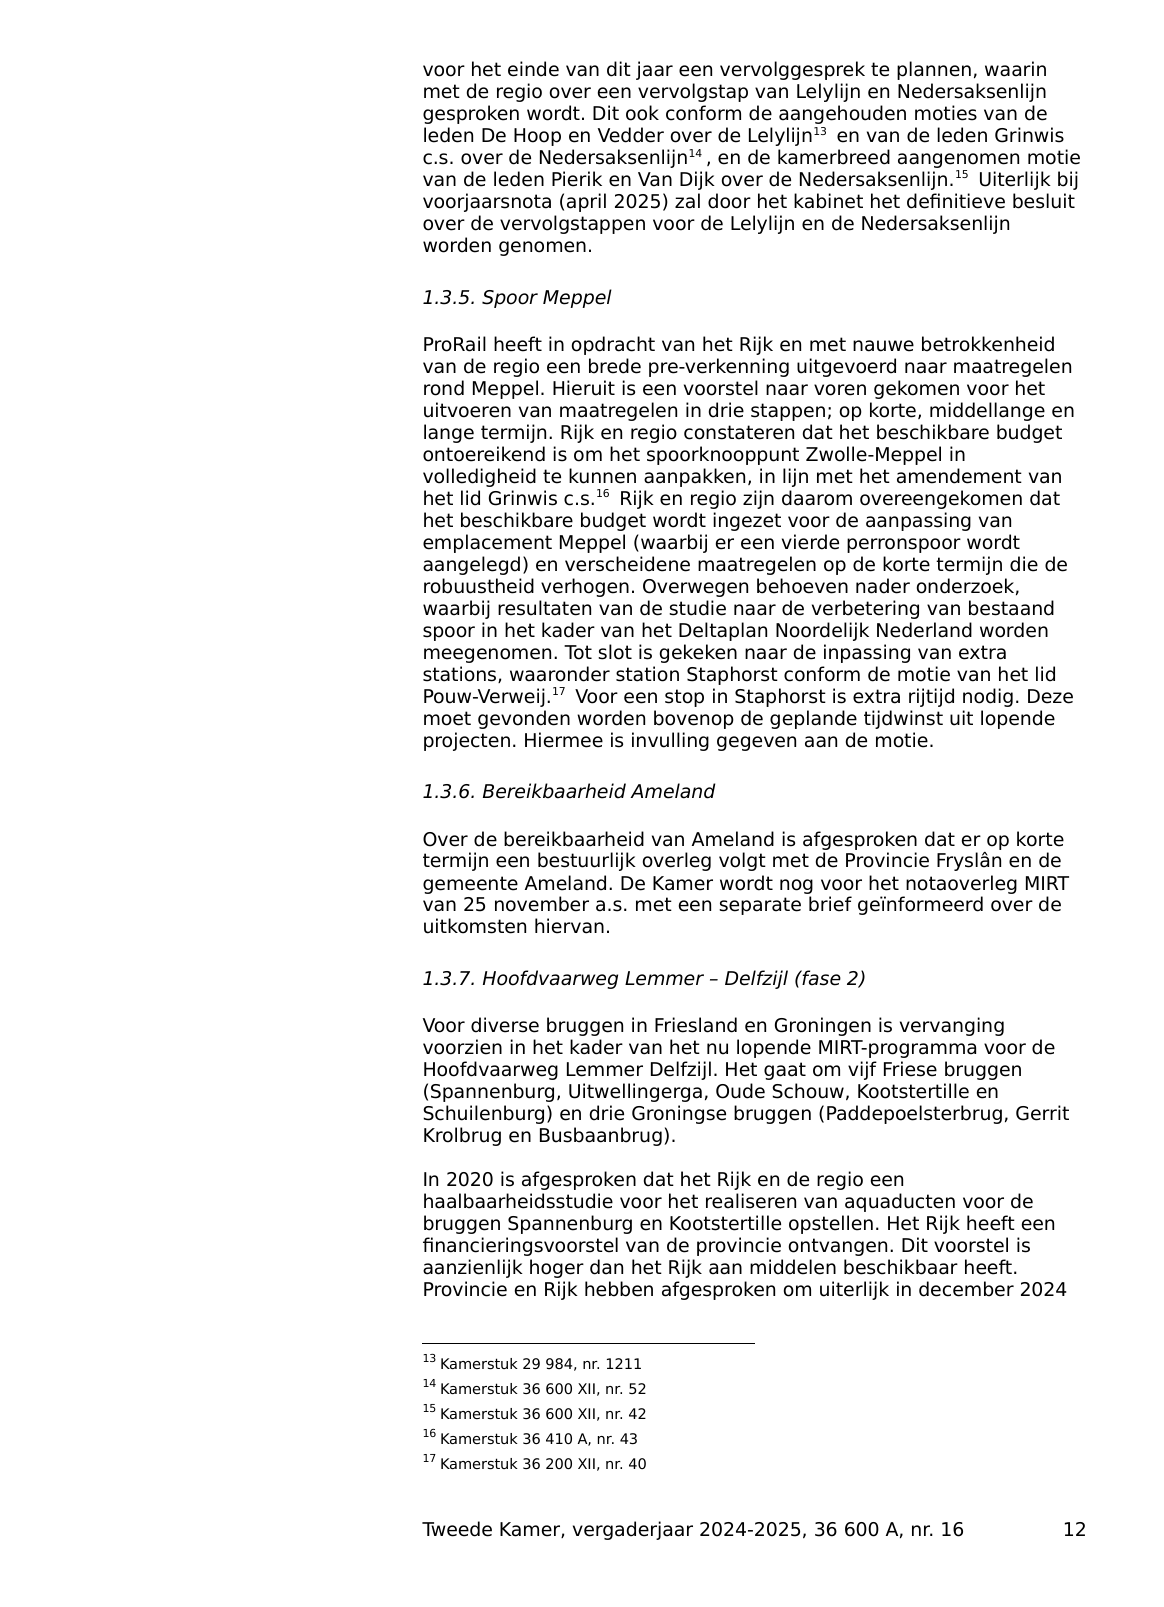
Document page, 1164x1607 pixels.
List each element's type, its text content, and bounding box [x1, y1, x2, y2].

text Over de bereikbaarheid van Ameland is afgesproken dat er op korte termijn een bestuurlijk overleg volgt met de Provincie Fryslân en de gemeente Ameland. De Kamer wordt nog voor het notaoverleg MIRT van 25 november a.s. met een separate brief geïnformeerd over de uitkomsten hiervan. [422, 828, 1087, 938]
text Voor diverse bruggen in Friesland en Groningen is vervanging voorzien in het kader van het nu lopende MIRT-programma voor de Hoofdvaarweg Lemmer Delfzijl. Het gaat om vijf Friese bruggen (Spannenburg, Uitwellingerga, Oude Schouw, Kootstertille en Schuilenburg) en drie Groningse bruggen (Paddepoelsterbrug, Gerrit Krolbrug en Busbaanbrug). [422, 1015, 1087, 1147]
subtitle 1.3.5. Spoor Meppel [422, 287, 1087, 309]
text Kamerstuk 36 600 XII, nr. 52 [422, 1377, 1087, 1399]
text Kamerstuk 29 984, nr. 1211 [422, 1352, 1087, 1374]
text Kamerstuk 36 410 A, nr. 43 [422, 1427, 1087, 1449]
text In 2020 is afgesproken dat het Rijk en de regio een haalbaarheidsstudie voor het realiseren van aquaducten voor de bruggen Spannenburg en Kootstertille opstellen. Het Rijk heeft een financieringsvoorstel van de provincie ontvangen. Dit voorstel is aanzienlijk hoger dan het Rijk aan middelen beschikbaar heeft. Provincie en Rijk hebben afgesproken om uiterlijk in december 2024 [422, 1169, 1087, 1301]
subtitle 1.3.7. Hoofdvaarweg Lemmer – Delfzijl (fase 2) [422, 968, 1087, 990]
text Kamerstuk 36 600 XII, nr. 42 [422, 1402, 1087, 1424]
text ProRail heeft in opdracht van het Rijk en met nauwe betrokkenheid van de regio een brede pre-verkenning uitgevoerd naar maatregelen rond Meppel. Hieruit is een voorstel naar voren gekomen voor het uitvoeren van maatregelen in drie stappen; op korte, middellange en lange termijn. Rijk en regio constateren dat het beschikbare budget ontoereikend is om het spoorknooppunt Zwolle-Meppel in volledigheid te kunnen aanpakken, in lijn met het amendement van het lid Grinwis c.s. Rijk en regio zijn daarom overeengekomen dat het beschikbare budget wordt ingezet voor de aanpassing van emplacement Meppel (waarbij er een vierde perronspoor wordt aangelegd) en verscheidene maatregelen op de korte termijn die de robuustheid verhogen. Overwegen behoeven nader onderzoek, waarbij resultaten van de studie naar de verbetering van bestaand spoor in het kader van het Deltaplan Noordelijk Nederland worden meegenomen. Tot slot is gekeken naar de inpassing van extra stations, waaronder station Staphorst conform de motie van het lid Pouw-Verweij. Voor een stop in Staphorst is extra rijtijd nodig. Deze moet gevonden worden bovenop de geplande tijdwinst uit lopende projecten. Hiermee is invulling gegeven aan de motie. [422, 334, 1087, 751]
subtitle 1.3.6. Bereikbaarheid Ameland [422, 781, 1087, 803]
text Kamerstuk 36 200 XII, nr. 40 [422, 1452, 1087, 1474]
text voor het einde van dit jaar een vervolggesprek te plannen, waarin met de regio over een vervolgstap van Lelylijn en Nedersaksenlijn gesproken wordt. Dit ook conform de aangehouden moties van de leden De Hoop en Vedder over de Lelylijn en van de leden Grinwis c.s. over de Nedersaksenlijn, en de kamerbreed aangenomen motie van de leden Pierik en Van Dijk over de Nedersaksenlijn. Uiterlijk bij voorjaarsnota (april 2025) zal door het kabinet het definitieve besluit over de vervolgstappen voor de Lelylijn en de Nedersaksenlijn worden genomen. [422, 59, 1087, 257]
